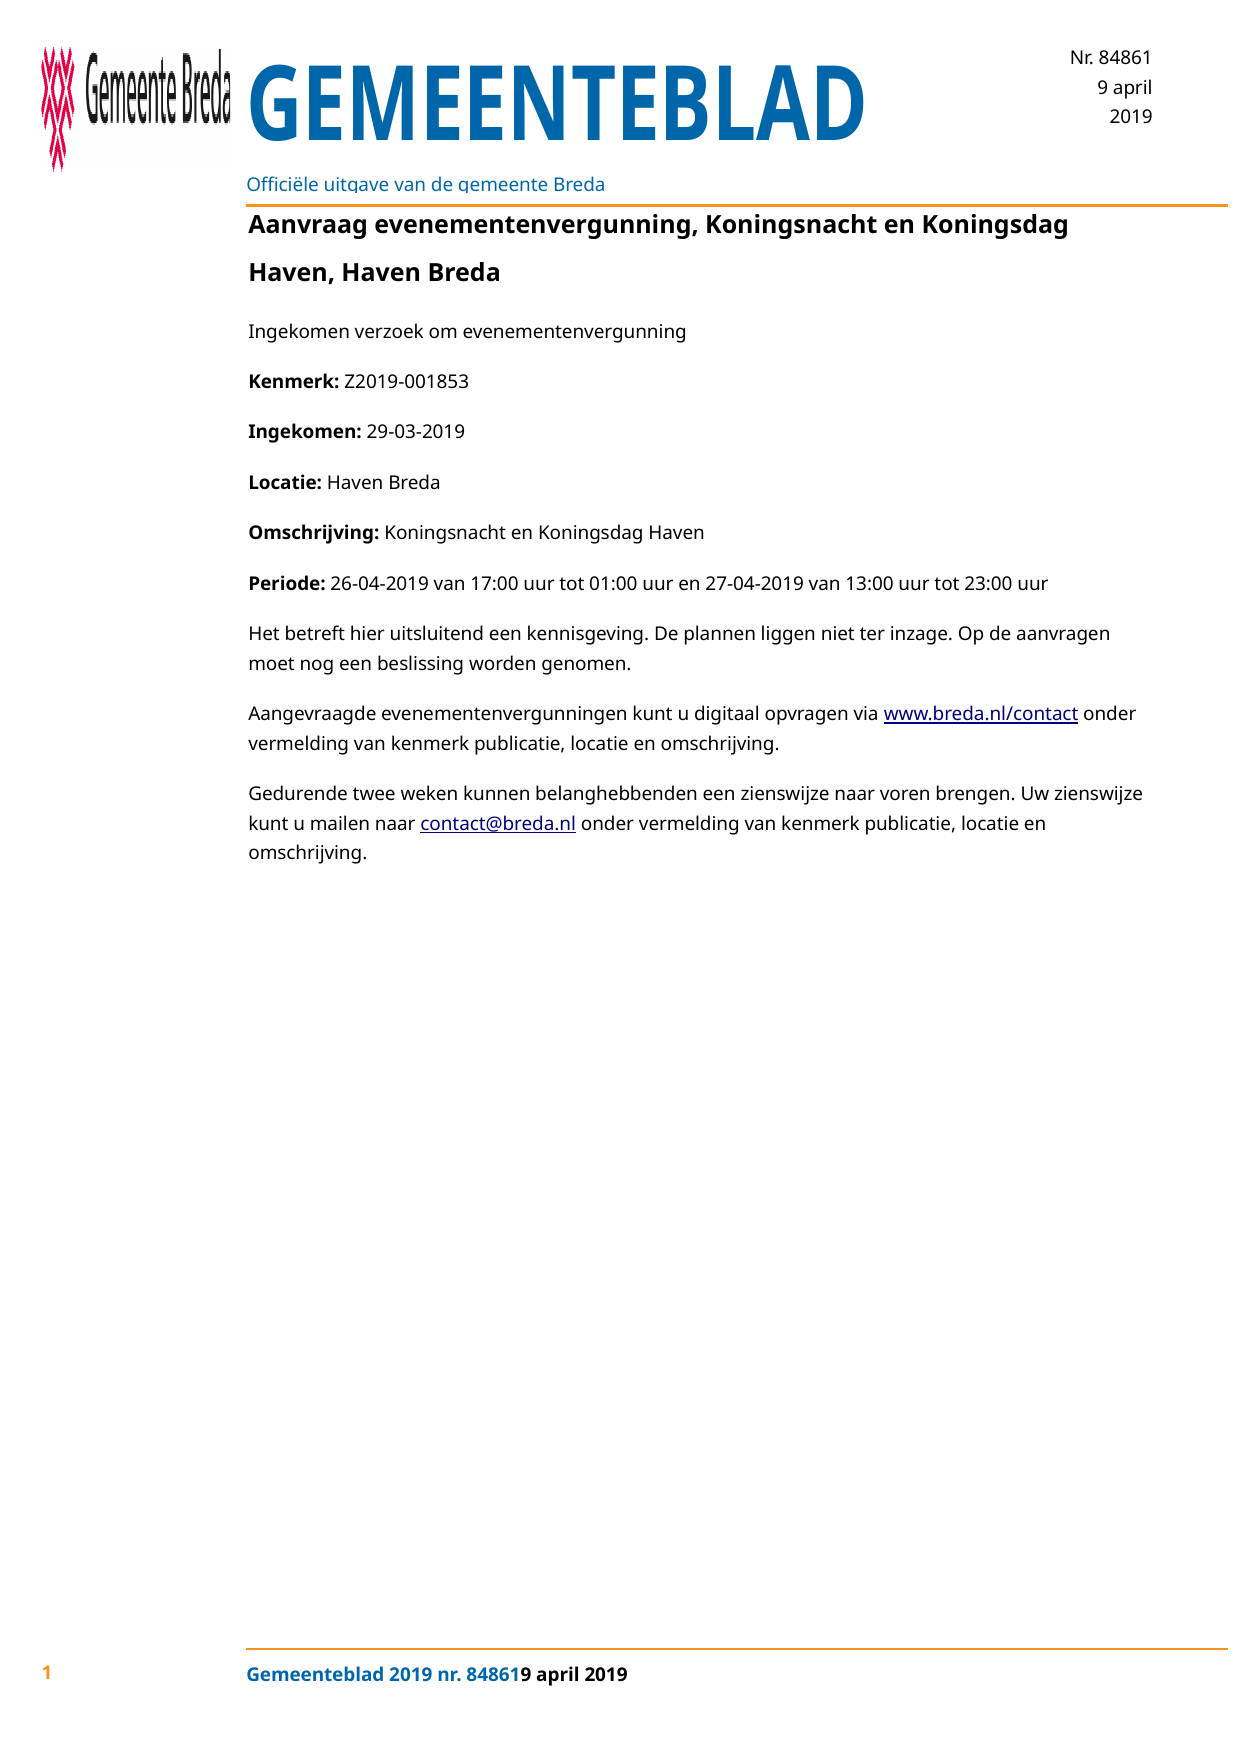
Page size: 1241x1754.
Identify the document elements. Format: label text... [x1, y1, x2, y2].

text Gedurende twee weken kunnen belanghebbenden een zienswijze naar voren brengen. Uw zienswijze kunt u mailen naar contact@breda.nl onder vermelding van kenmerk publicatie, locatie en omschrijving. [248, 780, 1152, 865]
text Locatie: Haven Breda [248, 469, 1152, 495]
text Aanvraag evenementenvergunning, Koningsnacht en Koningsdag Haven, Haven Breda [248, 207, 1152, 288]
text Het betreft hier uitsluitend een kennisgeving. De plannen liggen niet ter inzage. Op de aanvragen moet nog een beslissing worden genomen. [248, 620, 1152, 676]
text Aangevraagde evenementenvergunningen kunt u digitaal opvragen via www.breda.nl/contact onder vermelding van kenmerk publicatie, locatie en omschrijving. [248, 700, 1152, 756]
text Ingekomen verzoek om evenementenvergunning [248, 318, 1152, 344]
text Periode: 26-04-2019 van 17:00 uur tot 01:00 uur en 27-04-2019 van 13:00 uur tot 23:00 uur [248, 570, 1152, 596]
text Kenmerk: Z2019-001853 [248, 368, 1152, 394]
picture [41, 47, 231, 172]
text Omschrijving: Koningsnacht en Koningsdag Haven [248, 519, 1152, 545]
text Ingekomen: 29-03-2019 [248, 419, 1152, 444]
